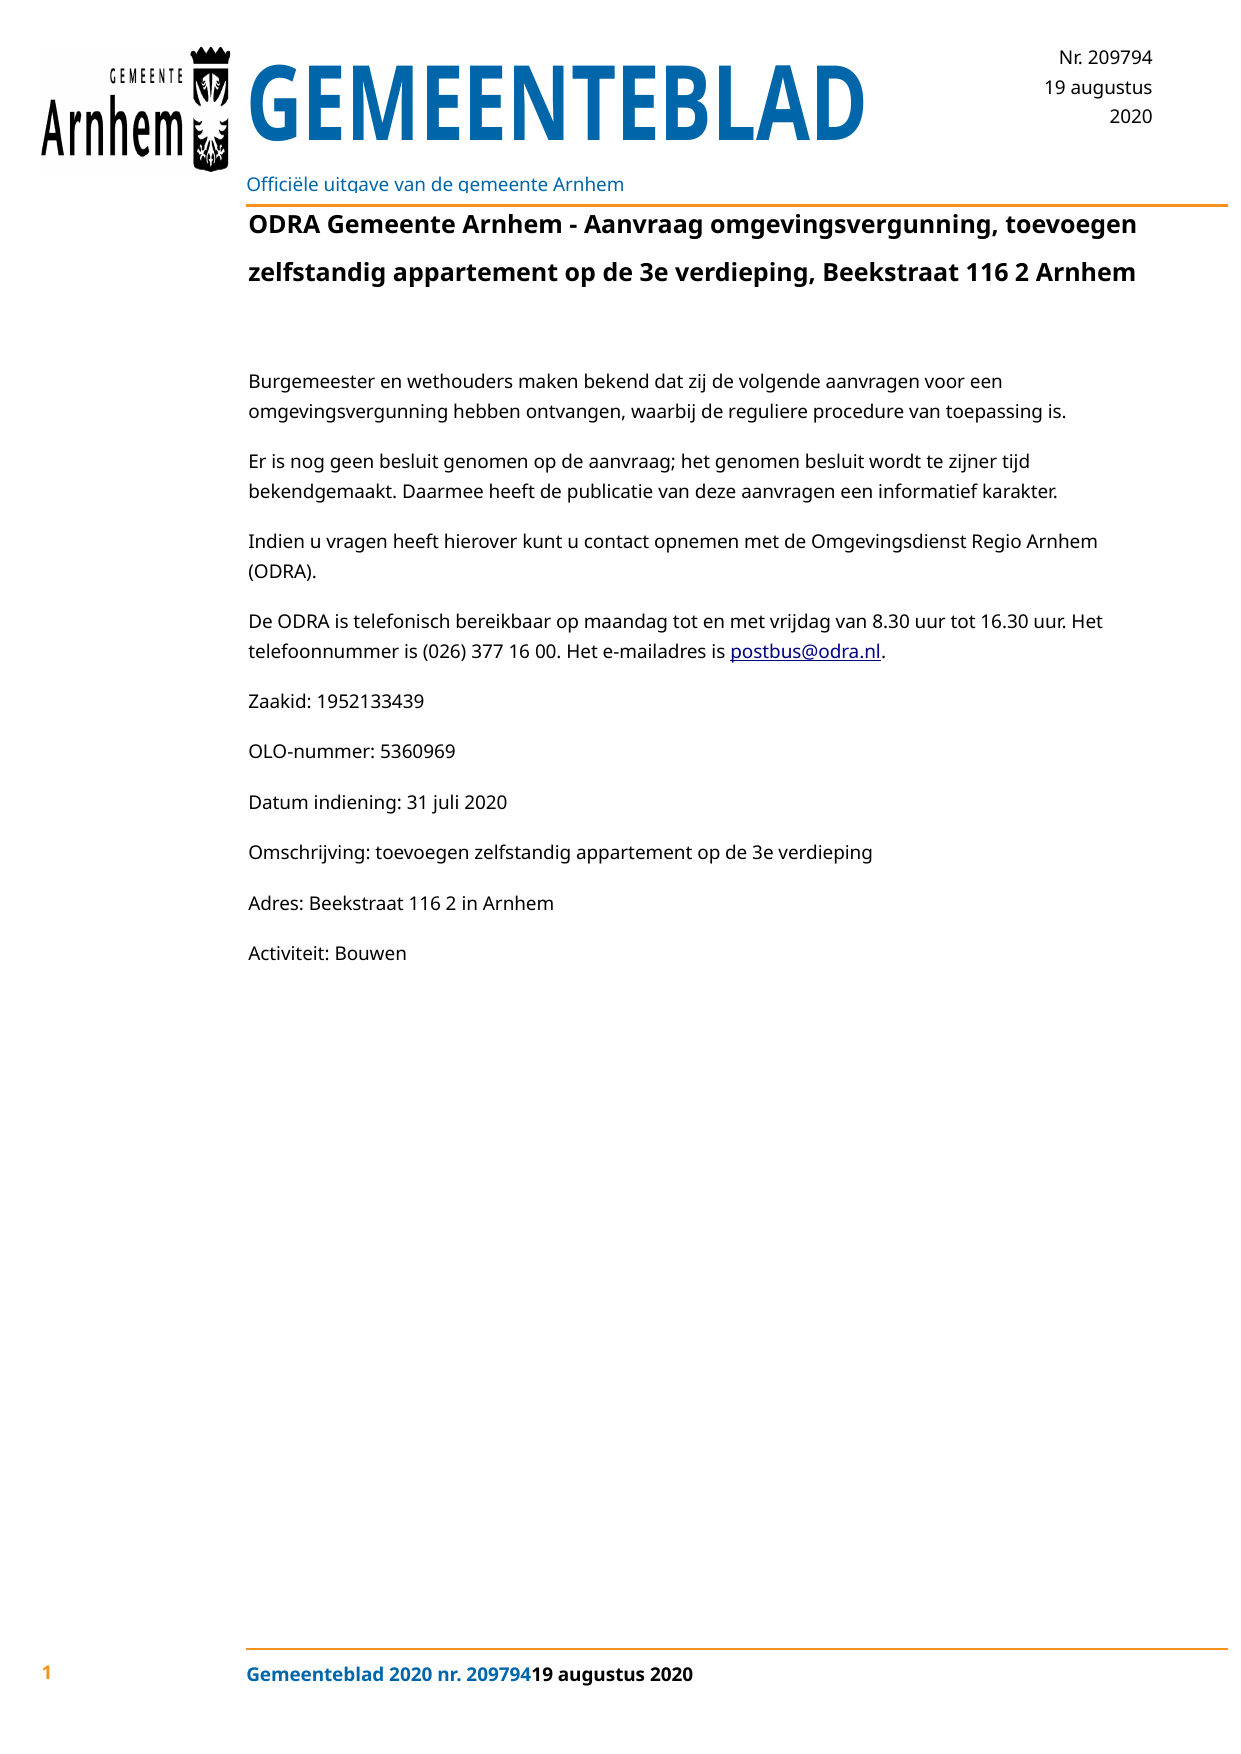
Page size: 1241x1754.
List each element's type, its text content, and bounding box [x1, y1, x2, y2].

picture [41, 47, 231, 172]
text Datum indiening: 31 juli 2020 [248, 789, 1152, 815]
text Zaakid: 1952133439 [248, 688, 1152, 714]
text Adres: Beekstraat 116 2 in Arnhem [248, 890, 1152, 916]
text ODRA Gemeente Arnhem - Aanvraag omgevingsvergunning, toevoegen zelfstandig appartement op de 3e verdieping, Beekstraat 116 2 Arnhem [248, 207, 1152, 288]
text Omschrijving: toevoegen zelfstandig appartement op de 3e verdieping [248, 839, 1152, 865]
text Indien u vragen heeft hierover kunt u contact opnemen met de Omgevingsdienst Regio Arnhem (ODRA). [248, 528, 1152, 584]
text De ODRA is telefonisch bereikbaar op maandag tot en met vrijdag van 8.30 uur tot 16.30 uur. Het telefoonnummer is (026) 377 16 00. Het e-mailadres is postbus@odra.nl. [248, 608, 1152, 664]
text Activiteit: Bouwen [248, 940, 1152, 966]
text OLO-nummer: 5360969 [248, 739, 1152, 764]
text Burgemeester en wethouders maken bekend dat zij de volgende aanvragen voor een omgevingsvergunning hebben ontvangen, waarbij de reguliere procedure van toepassing is. [248, 368, 1152, 424]
text Er is nog geen besluit genomen op de aanvraag; het genomen besluit wordt te zijner tijd bekendgemaakt. Daarmee heeft de publicatie van deze aanvragen een informatief karakter. [248, 448, 1152, 504]
